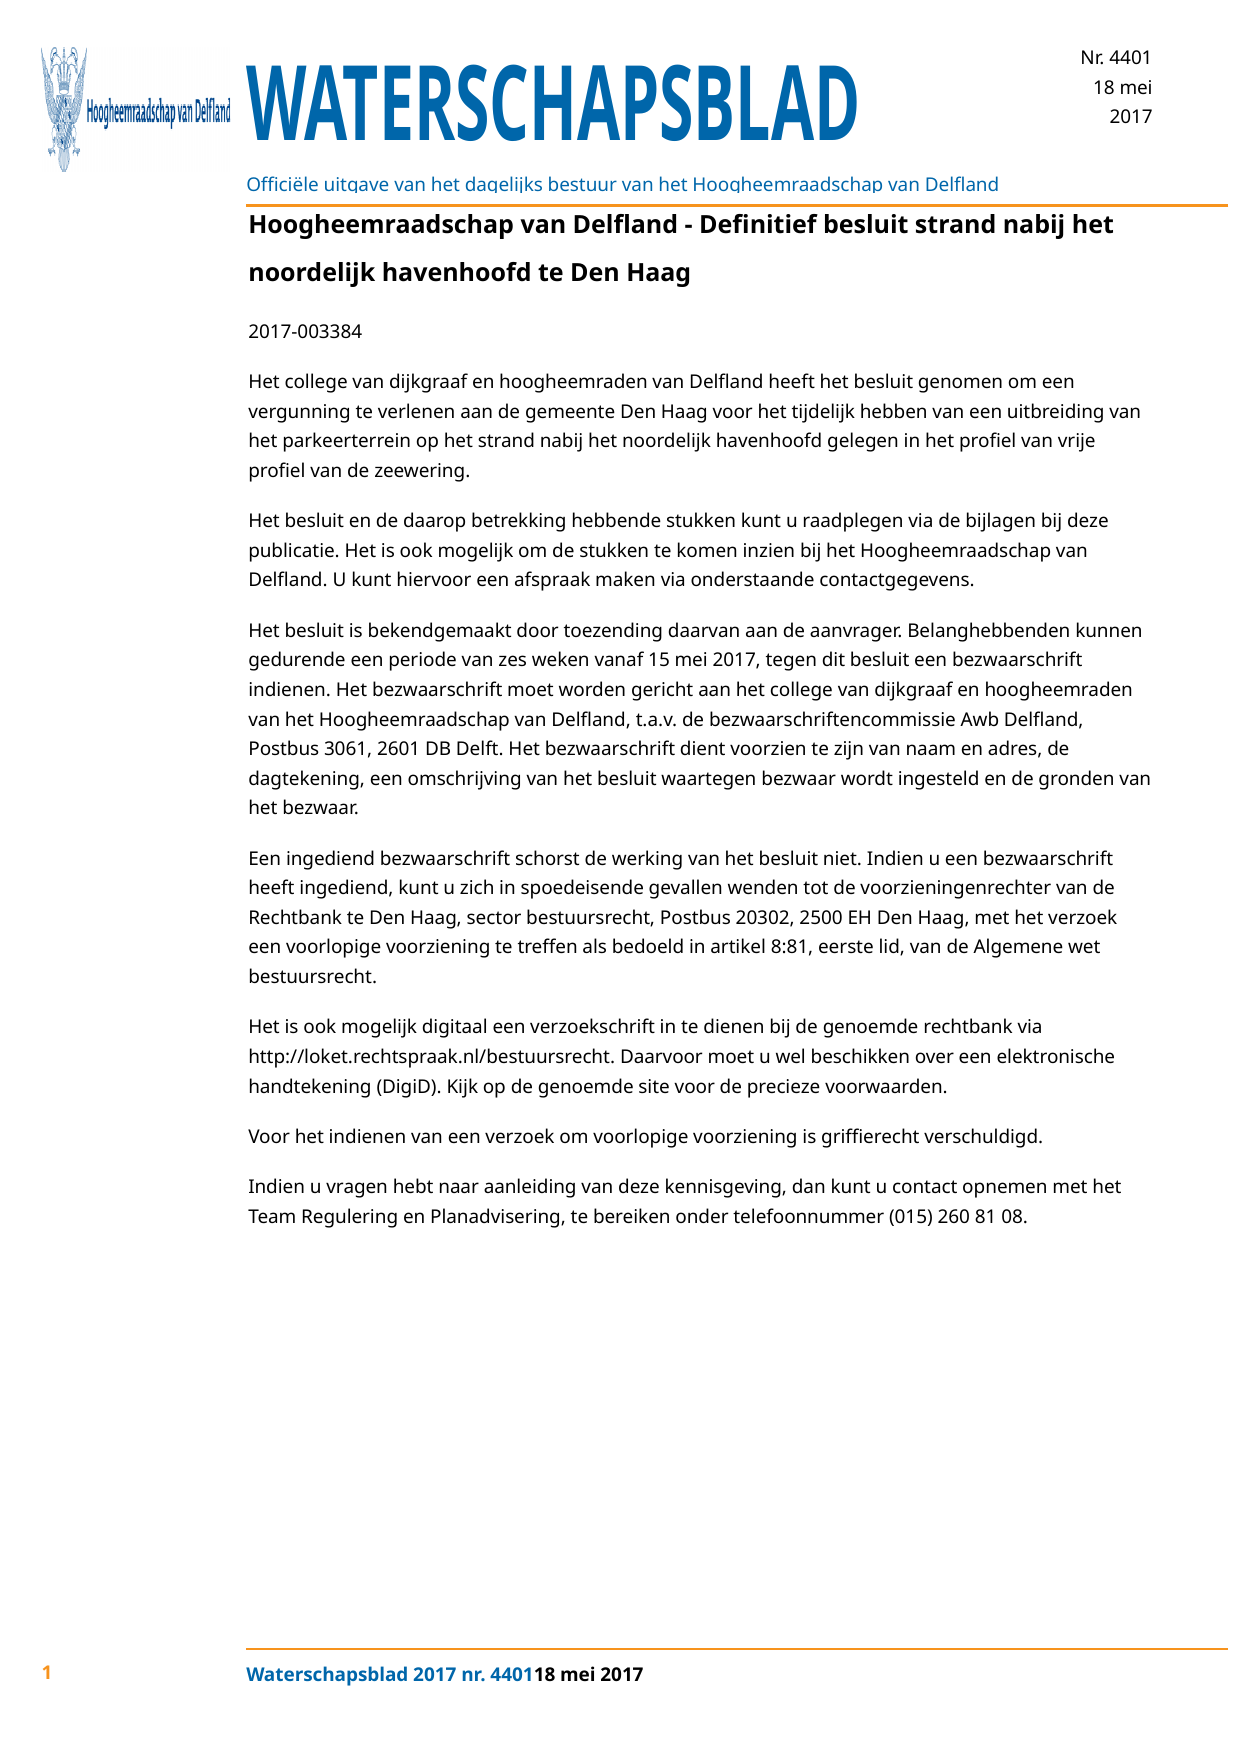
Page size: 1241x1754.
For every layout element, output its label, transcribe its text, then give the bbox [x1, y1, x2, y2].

text Hoogheemraadschap van Delfland - Definitief besluit strand nabij het noordelijk havenhoofd te Den Haag [248, 207, 1152, 288]
text Indien u vragen hebt naar aanleiding van deze kennisgeving, dan kunt u contact opnemen met het Team Regulering en Planadvisering, te bereiken onder telefoonnummer (015) 260 81 08. [248, 1174, 1152, 1229]
picture [41, 47, 231, 172]
text Het is ook mogelijk digitaal een verzoekschrift in te dienen bij de genoemde rechtbank via http://loket.rechtspraak.nl/bestuursrecht. Daarvoor moet u wel beschikken over een elektronische handtekening (DigiD). Kijk op de genoemde site voor de precieze voorwaarden. [248, 1014, 1152, 1099]
text Een ingediend bezwaarschrift schorst de werking van het besluit niet. Indien u een bezwaarschrift heeft ingediend, kunt u zich in spoedeisende gevallen wenden tot de voorzieningenrechter van de Rechtbank te Den Haag, sector bestuursrecht, Postbus 20302, 2500 EH Den Haag, met het verzoek een voorlopige voorziening te treffen als bedoeld in artikel 8:81, eerste lid, van de Algemene wet bestuursrecht. [248, 845, 1152, 989]
text Het besluit is bekendgemaakt door toezending daarvan aan de aanvrager. Belanghebbenden kunnen gedurende een periode van zes weken vanaf 15 mei 2017, tegen dit besluit een bezwaarschrift indienen. Het bezwaarschrift moet worden gericht aan het college van dijkgraaf en hoogheemraden van het Hoogheemraadschap van Delfland, t.a.v. de bezwaarschriftencommissie Awb Delfland, Postbus 3061, 2601 DB Delft. Het bezwaarschrift dient voorzien te zijn van naam en adres, de dagtekening, een omschrijving van het besluit waartegen bezwaar wordt ingesteld en de gronden van het bezwaar. [248, 617, 1152, 820]
text Het college van dijkgraaf en hoogheemraden van Delfland heeft het besluit genomen om een vergunning te verlenen aan de gemeente Den Haag voor het tijdelijk hebben van een uitbreiding van het parkeerterrein op het strand nabij het noordelijk havenhoofd gelegen in het profiel van vrije profiel van de zeewering. [248, 368, 1152, 483]
text 2017-003384 [248, 318, 1152, 344]
text Voor het indienen van een verzoek om voorlopige voorziening is griffierecht verschuldigd. [248, 1123, 1152, 1149]
text Het besluit en de daarop betrekking hebbende stukken kunt u raadplegen via de bijlagen bij deze publicatie. Het is ook mogelijk om de stukken te komen inzien bij het Hoogheemraadschap van Delfland. U kunt hiervoor een afspraak maken via onderstaande contactgegevens. [248, 507, 1152, 592]
